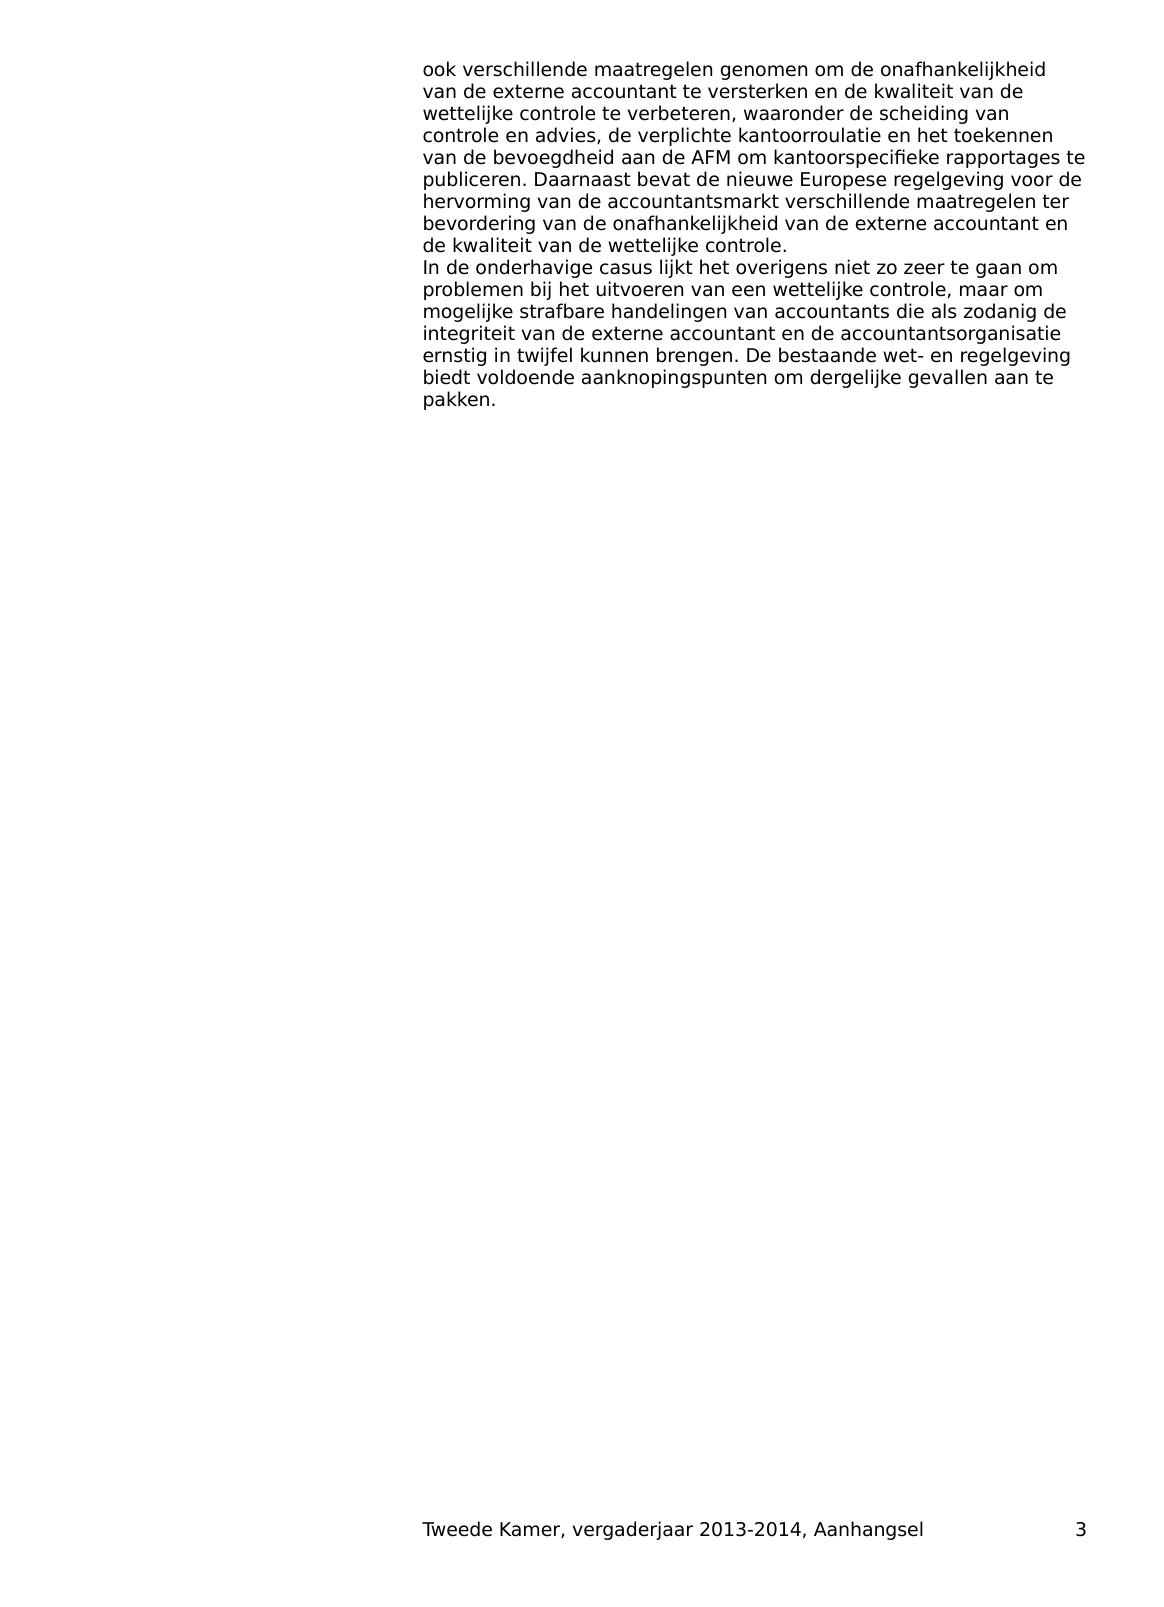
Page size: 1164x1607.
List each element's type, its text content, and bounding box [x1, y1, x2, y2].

text ook verschillende maatregelen genomen om de onafhankelijkheid van de externe accountant te versterken en de kwaliteit van de wettelijke controle te verbeteren, waaronder de scheiding van controle en advies, de verplichte kantoorroulatie en het toekennen van de bevoegdheid aan de AFM om kantoorspecifieke rapportages te publiceren. Daarnaast bevat de nieuwe Europese regelgeving voor de hervorming van de accountantsmarkt verschillende maatregelen ter bevordering van de onafhankelijkheid van de externe accountant en de kwaliteit van de wettelijke controle. [422, 59, 1087, 257]
text In de onderhavige casus lijkt het overigens niet zo zeer te gaan om problemen bij het uitvoeren van een wettelijke controle, maar om mogelijke strafbare handelingen van accountants die als zodanig de integriteit van de externe accountant en de accountantsorganisatie ernstig in twijfel kunnen brengen. De bestaande wet- en regelgeving biedt voldoende aanknopingspunten om dergelijke gevallen aan te pakken. [422, 257, 1087, 411]
